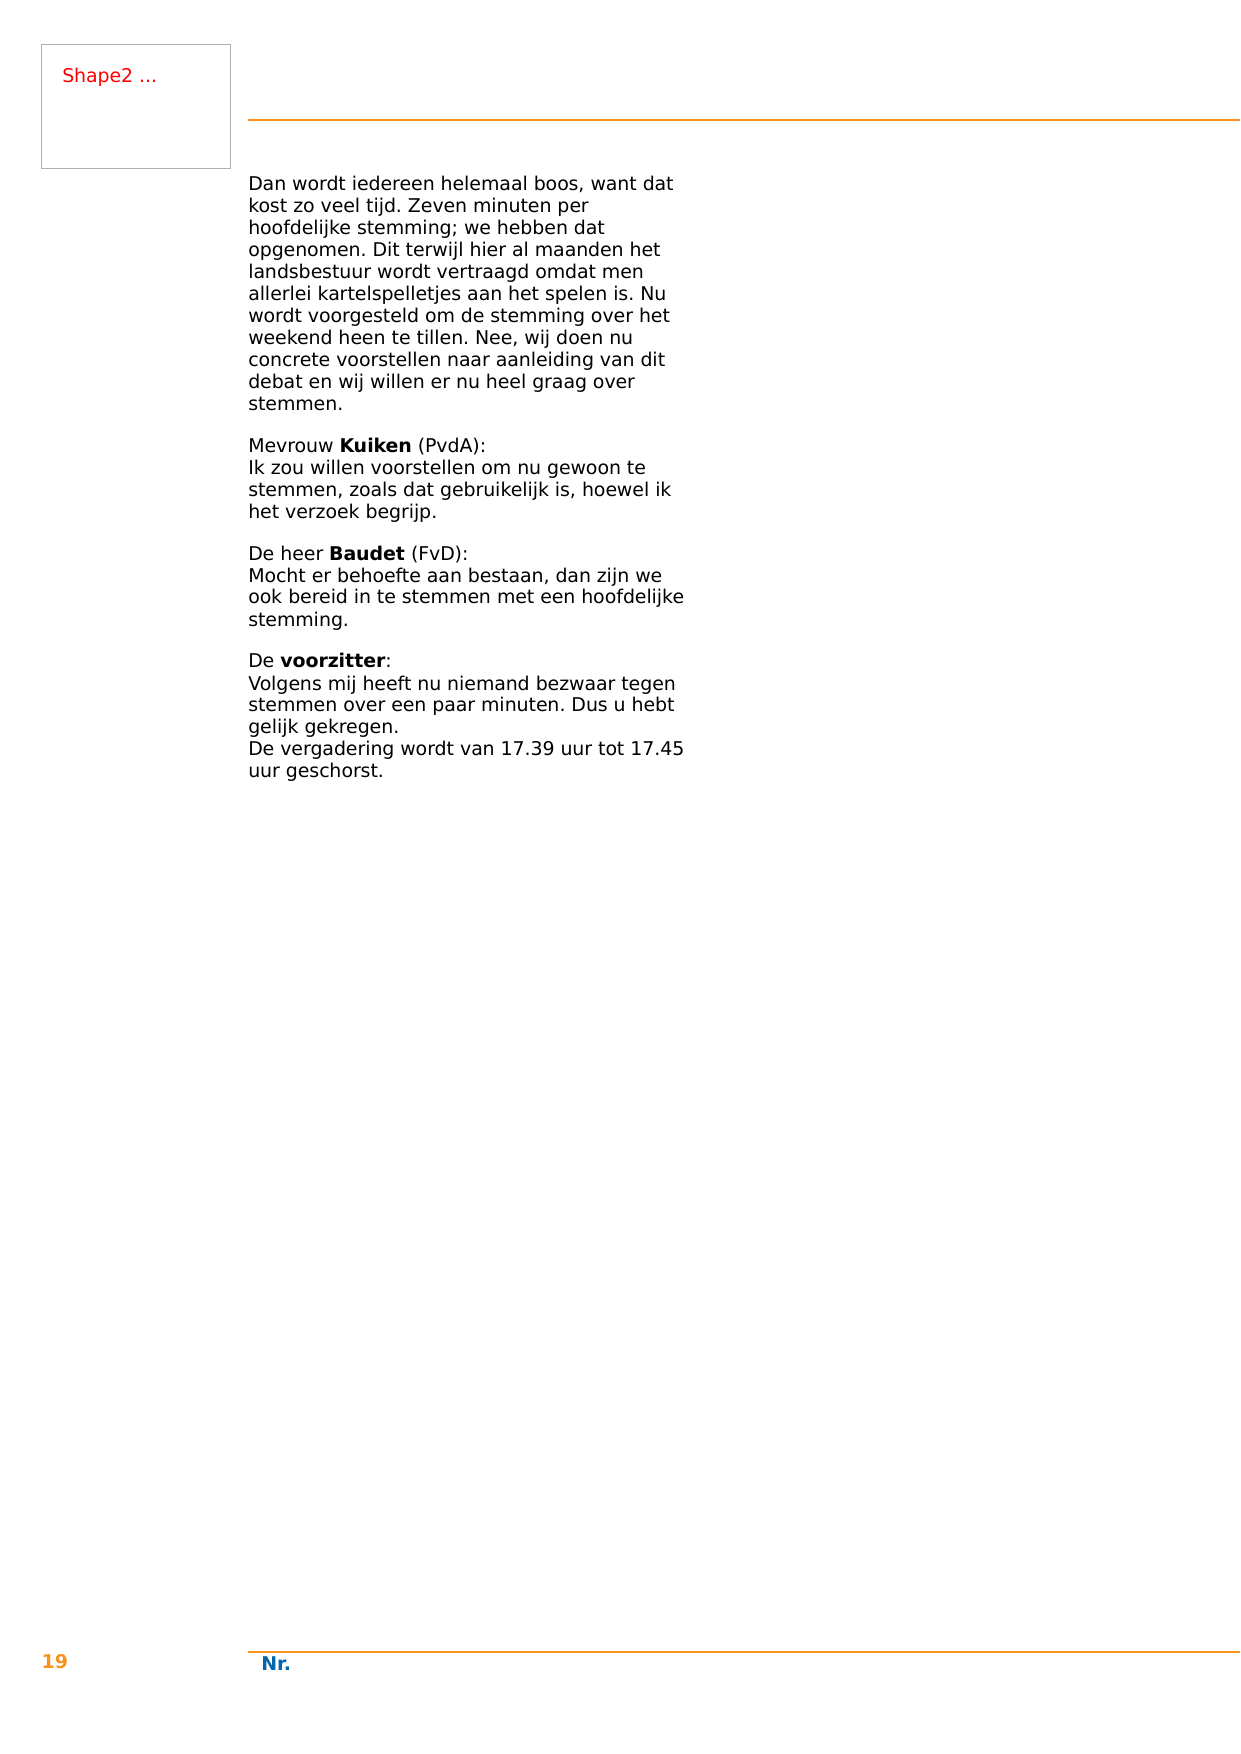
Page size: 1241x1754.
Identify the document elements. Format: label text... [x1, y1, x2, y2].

text De voorzitter: [248, 650, 691, 672]
text Mocht er behoefte aan bestaan, dan zijn we ook bereid in te stemmen met een hoofdelijke stemming. [248, 564, 691, 630]
text Ik zou willen voorstellen om nu gewoon te stemmen, zoals dat gebruikelijk is, hoewel ik het verzoek begrijp. [248, 457, 691, 522]
text De heer Baudet (FvD): [248, 542, 691, 564]
text Volgens mij heeft nu niemand bezwaar tegen stemmen over een paar minuten. Dus u hebt gelijk gekregen. [248, 672, 691, 738]
text Dan wordt iedereen helemaal boos, want dat kost zo veel tijd. Zeven minuten per hoofdelijke stemming; we hebben dat opgenomen. Dit terwijl hier al maanden het landsbestuur wordt vertraagd omdat men allerlei kartelspelletjes aan het spelen is. Nu wordt voorgesteld om de stemming over het weekend heen te tillen. Nee, wij doen nu concrete voorstellen naar aanleiding van dit debat en wij willen er nu heel graag over stemmen. [248, 173, 691, 414]
text Mevrouw Kuiken (PvdA): [248, 434, 691, 457]
text De vergadering wordt van 17.39 uur tot 17.45 uur geschorst. [248, 738, 691, 782]
